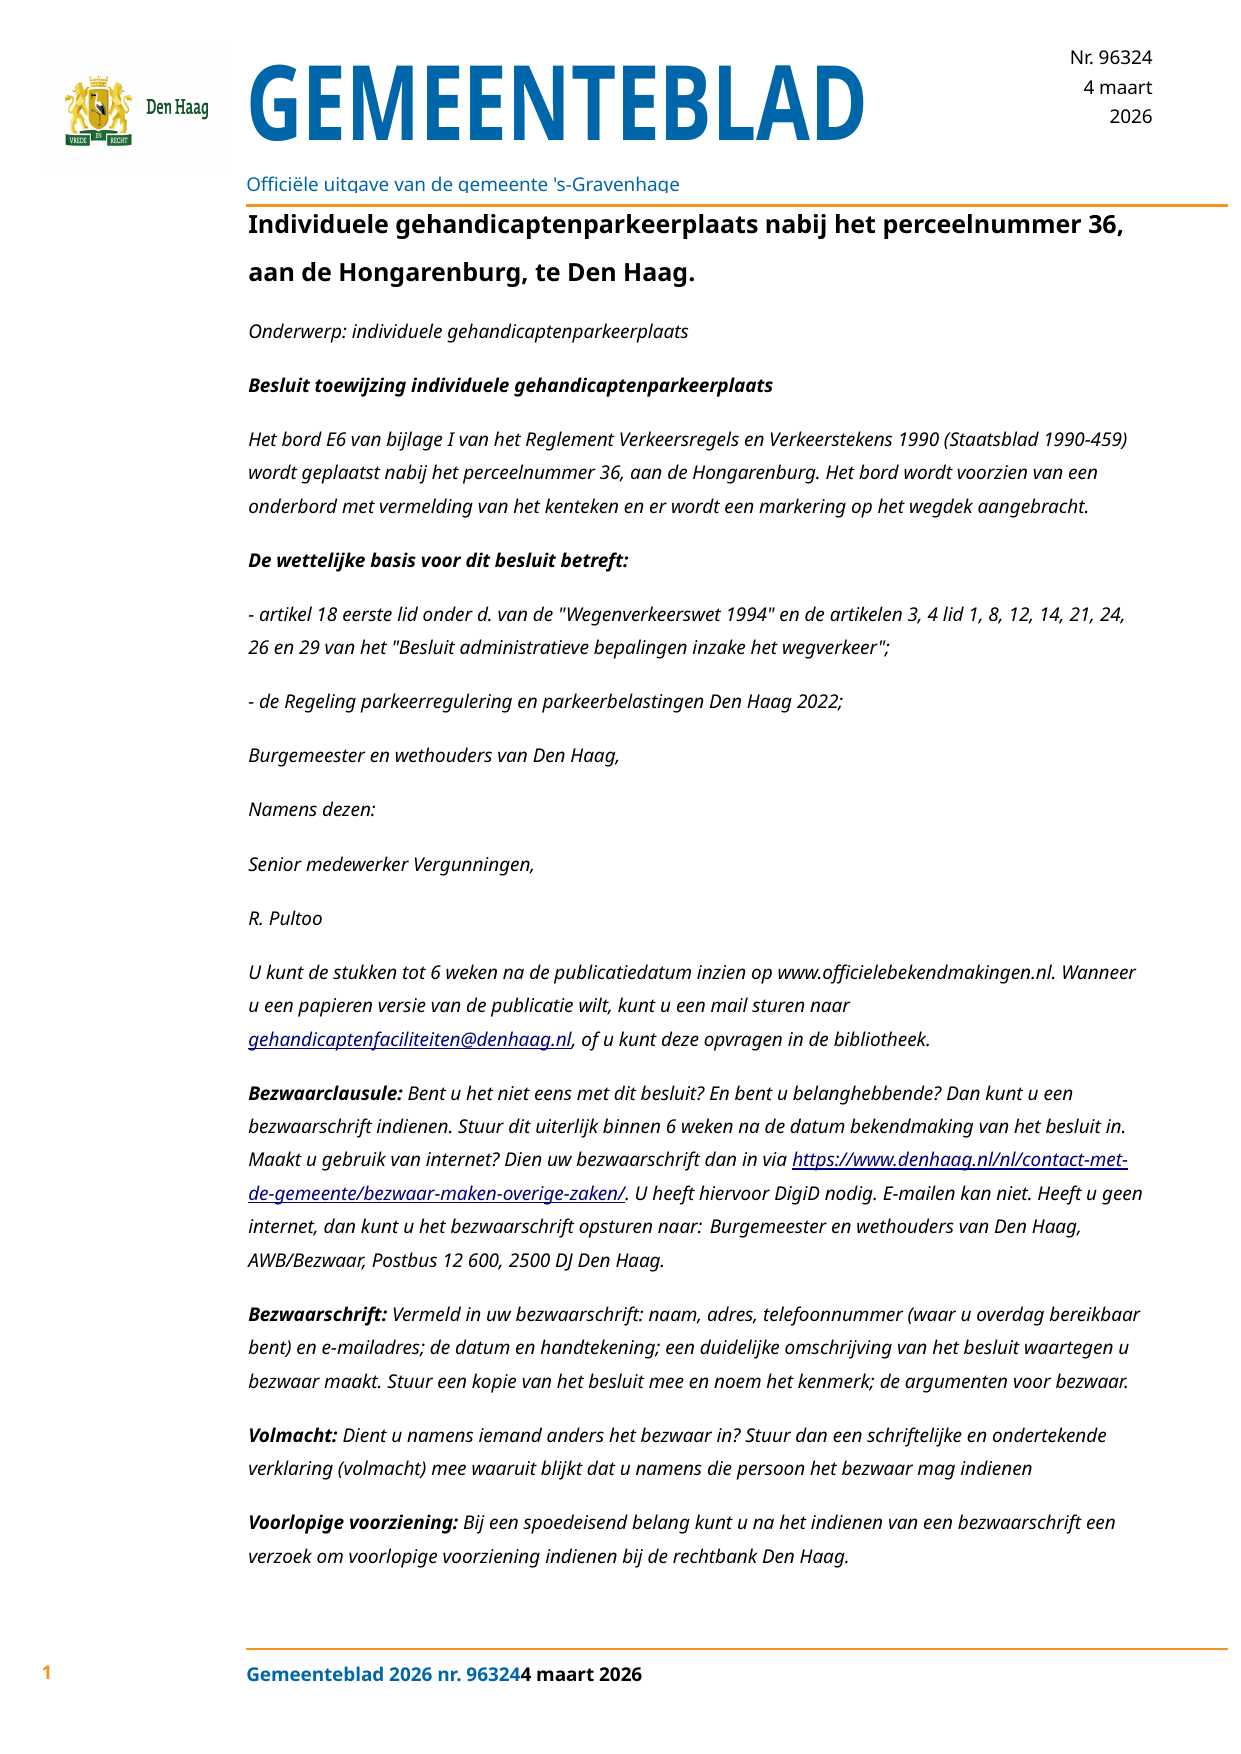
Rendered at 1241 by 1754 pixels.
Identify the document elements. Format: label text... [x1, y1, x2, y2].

picture [41, 47, 231, 172]
text Burgemeester en wethouders van Den Haag, [248, 743, 1152, 768]
text Individuele gehandicaptenparkeerplaats nabij het perceelnummer 36, aan de Hongarenburg, te Den Haag. [248, 207, 1152, 288]
text Senior medewerker Vergunningen, [248, 851, 1152, 876]
text Besluit toewijzing individuele gehandicaptenparkeerplaats [248, 372, 1152, 398]
text Bezwaarclausule: Bent u het niet eens met dit besluit? En bent u belanghebbende? Dan kunt u een bezwaarschrift indienen. Stuur dit uiterlijk binnen 6 weken na de datum bekendmaking van het besluit in. Maakt u gebruik van internet? Dien uw bezwaarschrift dan in via https://www.denhaag.nl/nl/contact-met-de-gemeente/bezwaar-maken-overige-zaken/. U heeft hiervoor DigiD nodig. E-mailen kan niet. Heeft u geen internet, dan kunt u het bezwaarschrift opsturen naar: Burgemeester en wethouders van Den Haag, AWB/Bezwaar, Postbus 12 600, 2500 DJ Den Haag. [248, 1080, 1152, 1273]
text U kunt de stukken tot 6 weken na de publicatiedatum inzien op www.officielebekendmakingen.nl. Wanneer u een papieren versie van de publicatie wilt, kunt u een mail sturen naar gehandicaptenfaciliteiten@denhaag.nl, of u kunt deze opvragen in de bibliotheek. [248, 959, 1152, 1051]
text Het bord E6 van bijlage I van het Reglement Verkeersregels en Verkeerstekens 1990 (Staatsblad 1990-459) wordt geplaatst nabij het perceelnummer 36, aan de Hongarenburg. Het bord wordt voorzien van een onderbord met vermelding van het kenteken en er wordt een markering op het wegdek aangebracht. [248, 426, 1152, 519]
text Namens dezen: [248, 797, 1152, 822]
text - artikel 18 eerste lid onder d. van de "Wegenverkeerswet 1994" en de artikelen 3, 4 lid 1, 8, 12, 14, 21, 24, 26 en 29 van het "Besluit administratieve bepalingen inzake het wegverkeer"; [248, 601, 1152, 660]
text Bezwaarschrift: Vermeld in uw bezwaarschrift: naam, adres, telefoonnummer (waar u overdag bereikbaar bent) en e-mailadres; de datum en handtekening; een duidelijke omschrijving van het besluit waartegen u bezwaar maakt. Stuur een kopie van het besluit mee en noem het kenmerk; de argumenten voor bezwaar. [248, 1301, 1152, 1394]
text De wettelijke basis voor dit besluit betreft: [248, 547, 1152, 573]
text - de Regeling parkeerregulering en parkeerbelastingen Den Haag 2022; [248, 688, 1152, 714]
text R. Pultoo [248, 905, 1152, 931]
text Volmacht: Dient u namens iemand anders het bezwaar in? Stuur dan een schriftelijke en ondertekende verklaring (volmacht) mee waaruit blijkt dat u namens die persoon het bezwaar mag indienen [248, 1422, 1152, 1481]
text Onderwerp: individuele gehandicaptenparkeerplaats [248, 318, 1152, 344]
text Voorlopige voorziening: Bij een spoedeisend belang kunt u na het indienen van een bezwaarschrift een verzoek om voorlopige voorziening indienen bij de rechtbank Den Haag. [248, 1509, 1152, 1569]
